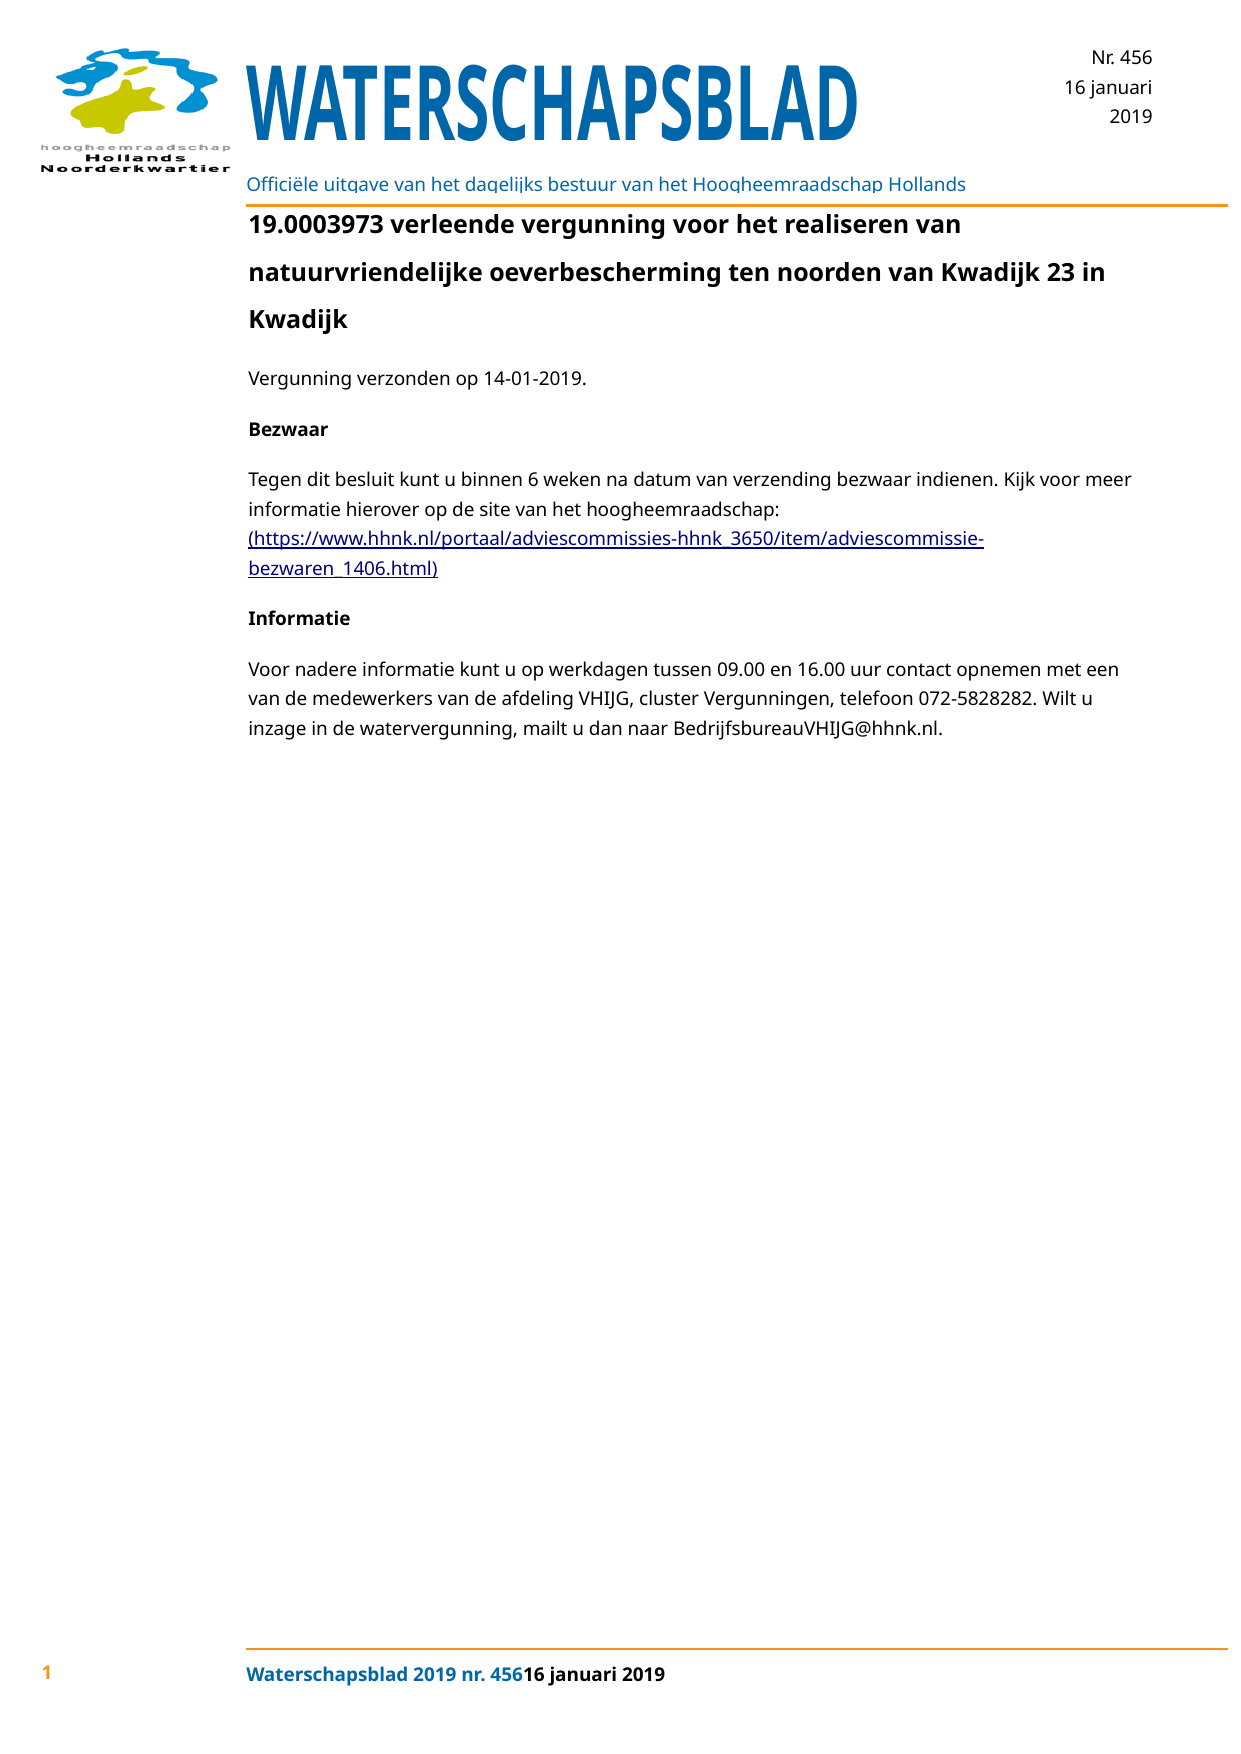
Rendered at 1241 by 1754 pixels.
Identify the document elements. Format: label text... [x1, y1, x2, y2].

text 19.0003973 verleende vergunning voor het realiseren van natuurvriendelijke oeverbescherming ten noorden van Kwadijk 23 in Kwadijk [248, 207, 1152, 336]
text Vergunning verzonden op 14-01-2019. [248, 366, 1152, 391]
text Tegen dit besluit kunt u binnen 6 weken na datum van verzending bezwaar indienen. Kijk voor meer informatie hierover op de site van het hoogheemraadschap: (https://www.hhnk.nl/portaal/adviescommissies-hhnk_3650/item/adviescommissie-bezwaren_1406.html) [248, 466, 1152, 581]
picture [41, 47, 231, 172]
text Voor nadere informatie kunt u op werkdagen tussen 09.00 en 16.00 uur contact opnemen met een van de medewerkers van de afdeling VHIJG, cluster Vergunningen, telefoon 072-5828282. Wilt u inzage in de watervergunning, mailt u dan naar BedrijfsbureauVHIJG@hhnk.nl. [248, 656, 1152, 741]
text Bezwaar [248, 416, 1152, 442]
text Informatie [248, 606, 1152, 631]
